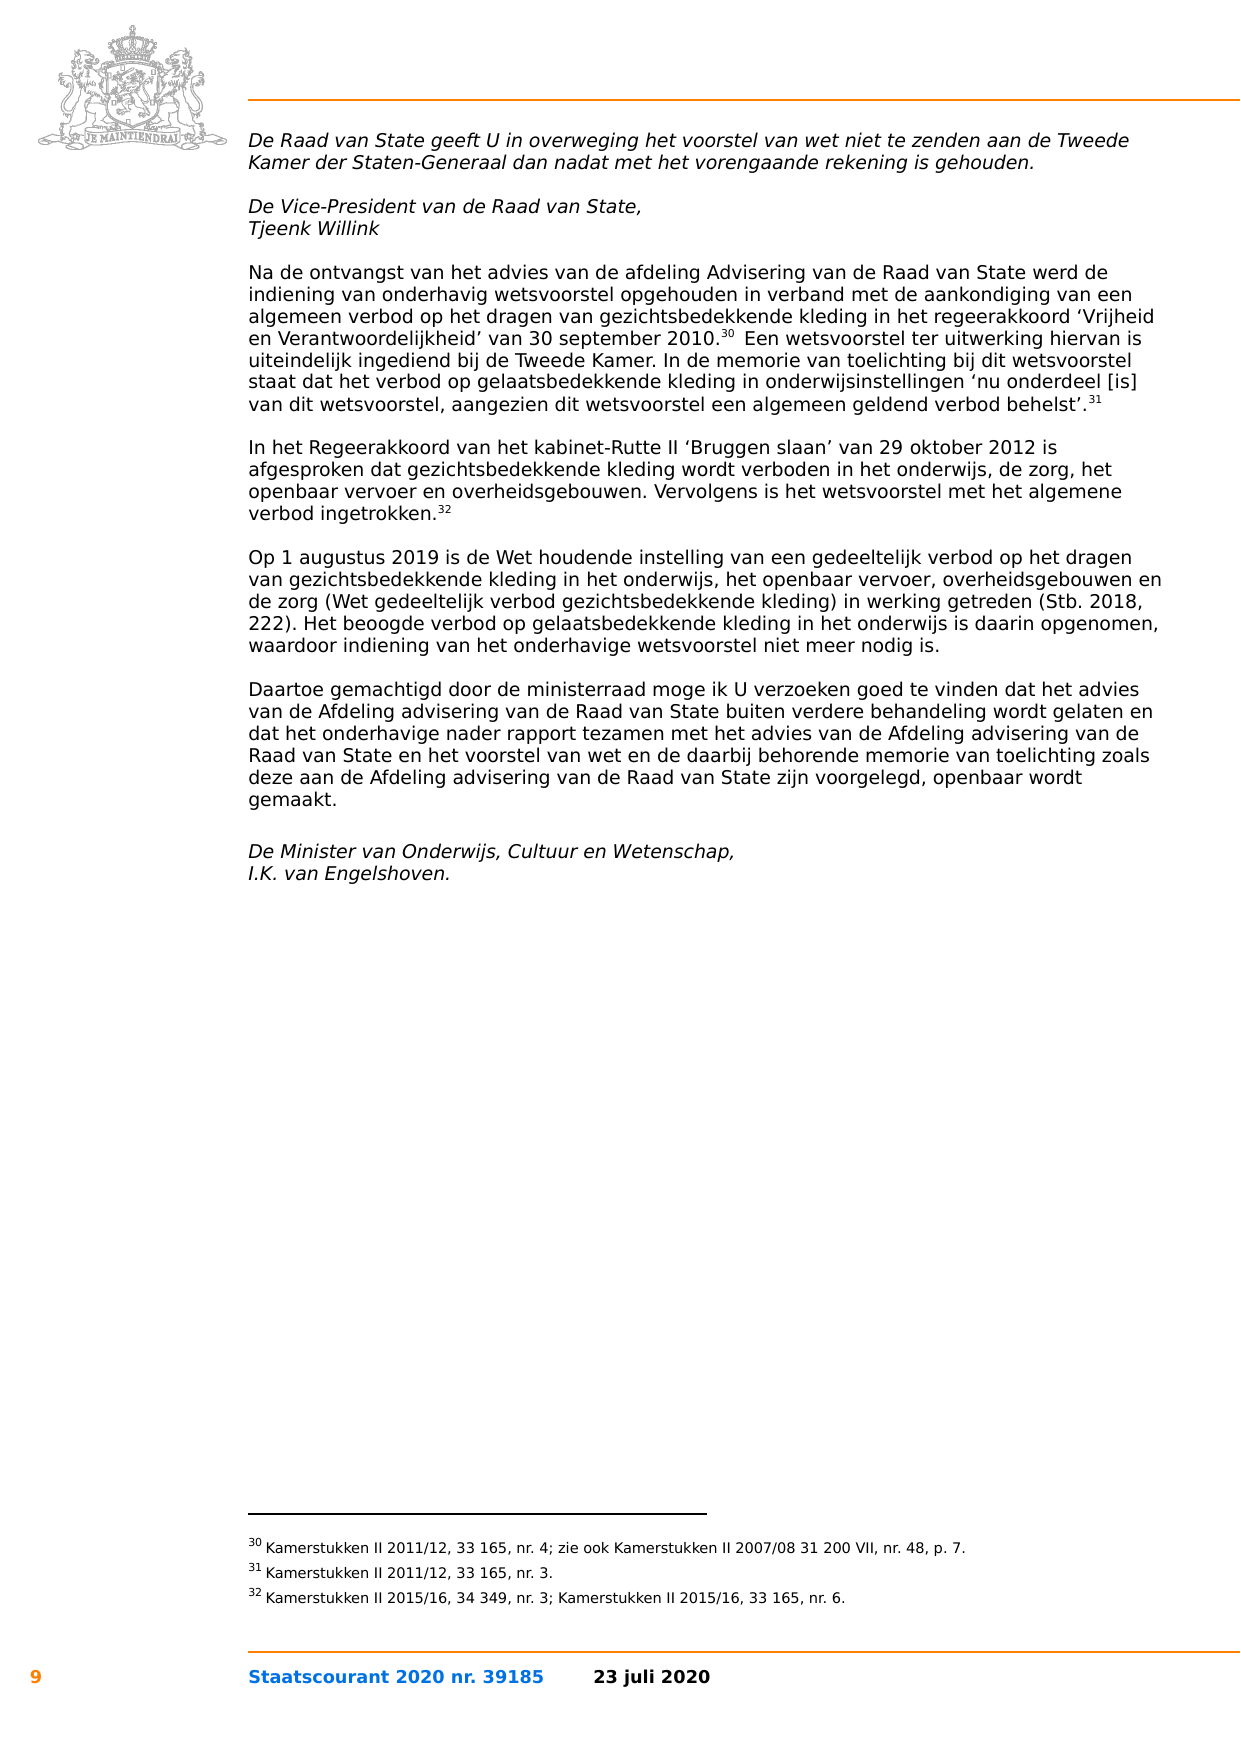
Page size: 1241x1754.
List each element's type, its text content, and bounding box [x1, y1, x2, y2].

text De Raad van State geeft U in overweging het voorstel van wet niet te zenden aan de Tweede Kamer der Staten-Generaal dan nadat met het vorengaande rekening is gehouden. [248, 130, 1163, 174]
text In het Regeerakkoord van het kabinet-Rutte II ‘Bruggen slaan’ van 29 oktober 2012 is afgesproken dat gezichtsbedekkende kleding wordt verboden in het onderwijs, de zorg, het openbaar vervoer en overheidsgebouwen. Vervolgens is het wetsvoorstel met het algemene verbod ingetrokken. [248, 437, 1163, 525]
text De Vice-President van de Raad van State, [248, 196, 1163, 218]
text Kamerstukken II 2011/12, 33 165, nr. 4; zie ook Kamerstukken II 2007/08 31 200 VII, nr. 48, p. 7. [248, 1536, 1163, 1558]
text Kamerstukken II 2015/16, 34 349, nr. 3; Kamerstukken II 2015/16, 33 165, nr. 6. [248, 1586, 1163, 1608]
text Daartoe gemachtigd door de ministerraad moge ik U verzoeken goed te vinden dat het advies van de Afdeling advisering van de Raad van State buiten verdere behandeling wordt gelaten en dat het onderhavige nader rapport tezamen met het advies van de Afdeling advisering van de Raad van State en het voorstel van wet en de daarbij behorende memorie van toelichting zoals deze aan de Afdeling advisering van de Raad van State zijn voorgelegd, openbaar wordt gemaakt. [248, 679, 1163, 811]
text De Minister van Onderwijs, Cultuur en Wetenschap, I.K. van Engelshoven. [248, 841, 1163, 885]
text Tjeenk Willink [248, 218, 1163, 240]
text Kamerstukken II 2011/12, 33 165, nr. 3. [248, 1561, 1163, 1583]
text Op 1 augustus 2019 is de Wet houdende instelling van een gedeeltelijk verbod op het dragen van gezichtsbedekkende kleding in het onderwijs, het openbaar vervoer, overheidsgebouwen en de zorg (Wet gedeeltelijk verbod gezichtsbedekkende kleding) in werking getreden (Stb. 2018, 222). Het beoogde verbod op gelaatsbedekkende kleding in het onderwijs is daarin opgenomen, waardoor indiening van het onderhavige wetsvoorstel niet meer nodig is. [248, 547, 1163, 657]
text Na de ontvangst van het advies van de afdeling Advisering van de Raad van State werd de indiening van onderhavig wetsvoorstel opgehouden in verband met de aankondiging van een algemeen verbod op het dragen van gezichtsbedekkende kleding in het regeerakkoord ‘Vrijheid en Verantwoordelijkheid’ van 30 september 2010. Een wetsvoorstel ter uitwerking hiervan is uiteindelijk ingediend bij de Tweede Kamer. In de memorie van toelichting bij dit wetsvoorstel staat dat het verbod op gelaatsbedekkende kleding in onderwijsinstellingen ‘nu onderdeel [is] van dit wetsvoorstel, aangezien dit wetsvoorstel een algemeen geldend verbod behelst’. [248, 262, 1163, 415]
picture [38, 25, 227, 150]
